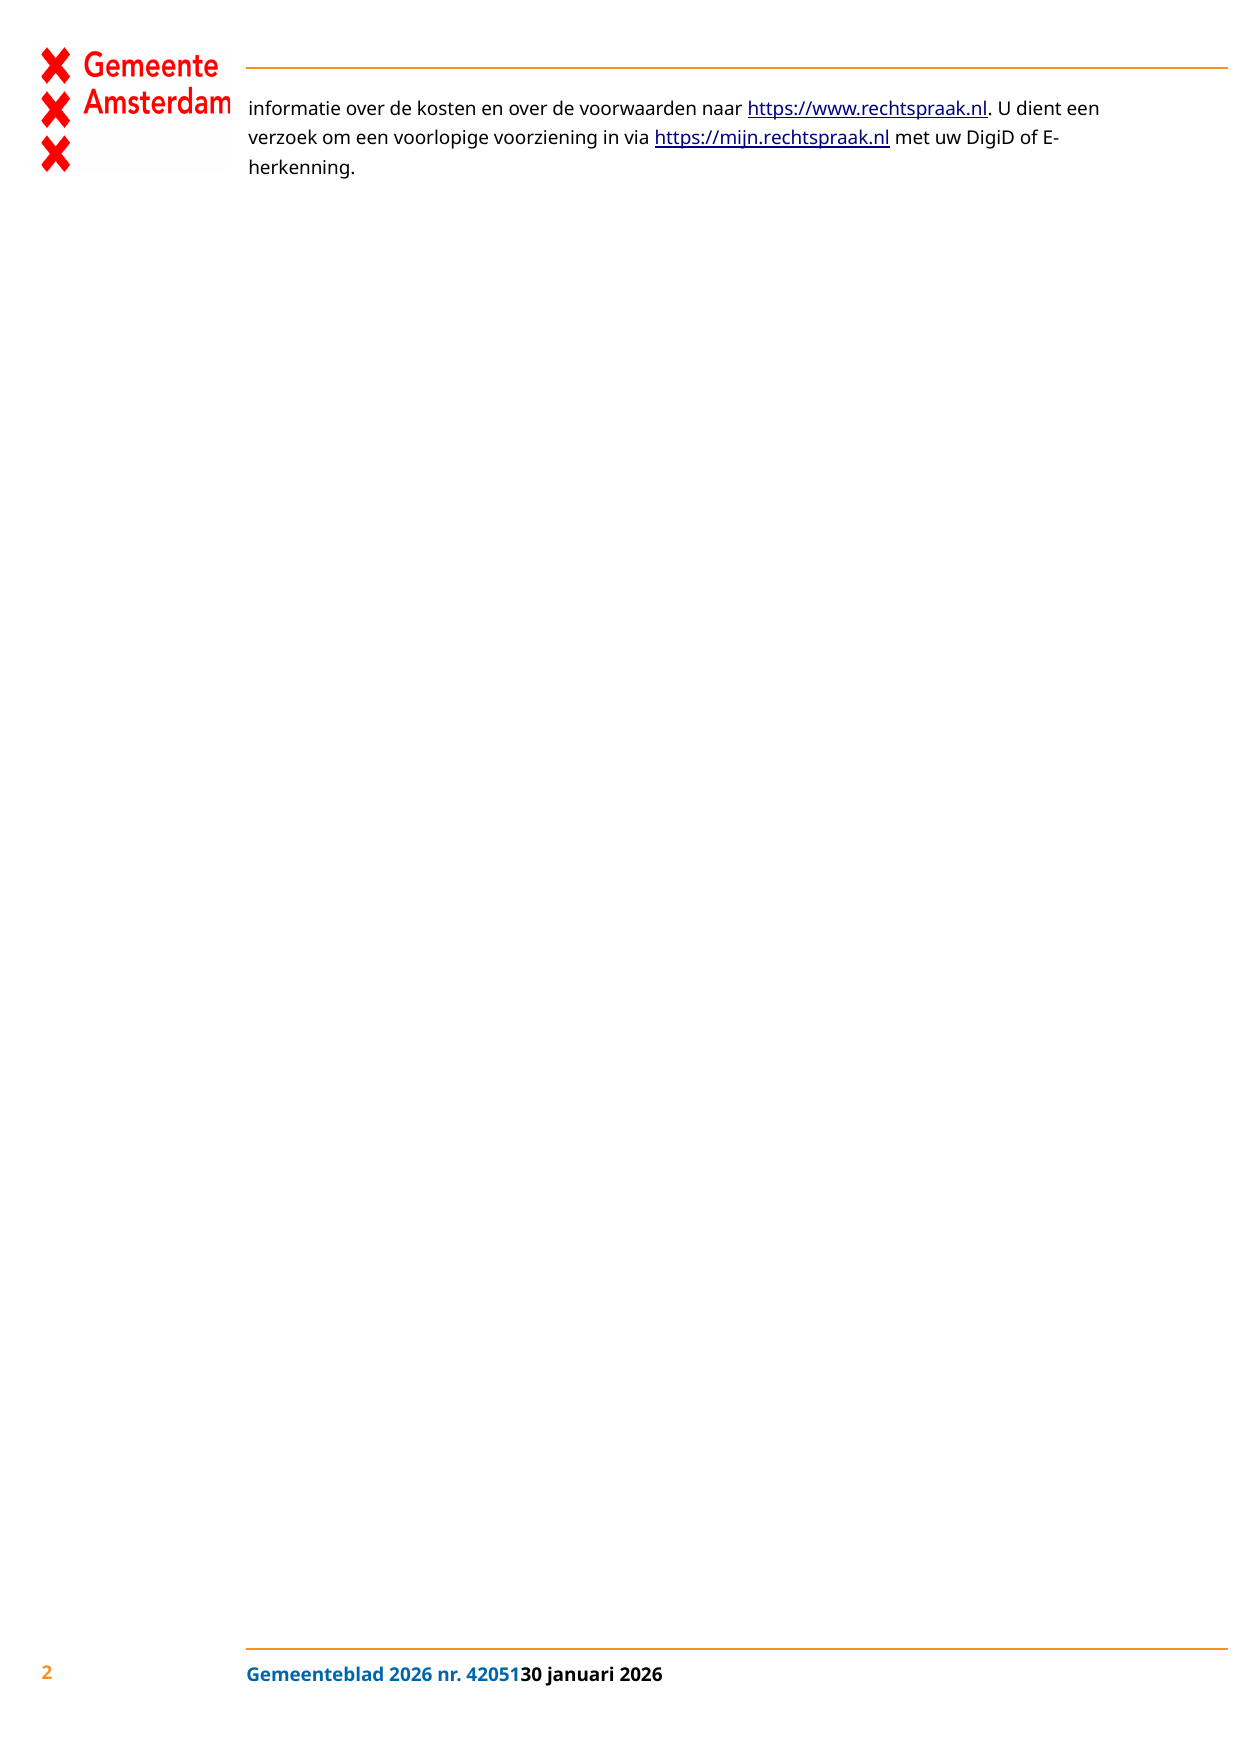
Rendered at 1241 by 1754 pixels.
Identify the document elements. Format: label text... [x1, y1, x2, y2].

text informatie over de kosten en over de voorwaarden naar https://www.rechtspraak.nl. U dient een verzoek om een voorlopige voorziening in via https://mijn.rechtspraak.nl met uw DigiD of E-herkenning. [248, 95, 1152, 180]
picture [41, 47, 231, 172]
